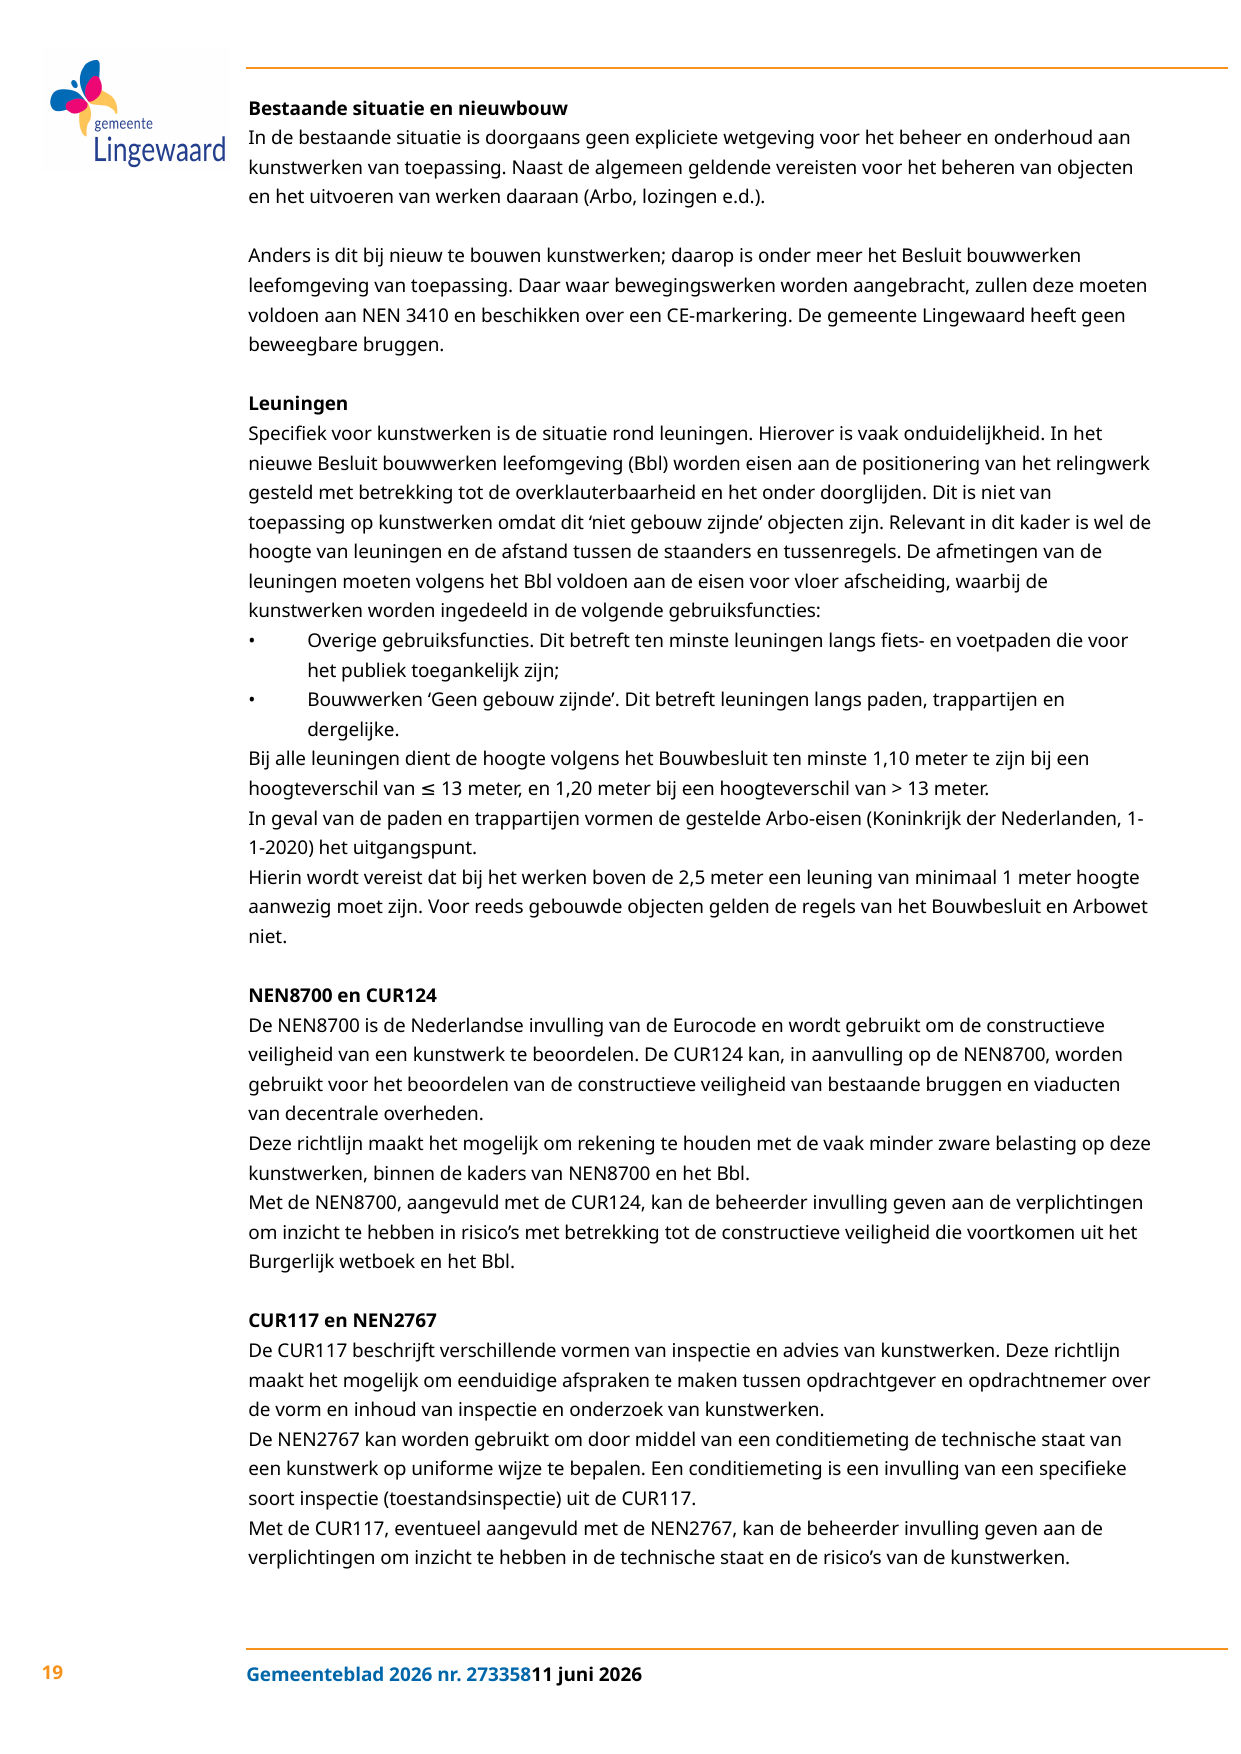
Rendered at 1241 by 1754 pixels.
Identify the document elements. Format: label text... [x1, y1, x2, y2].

text Deze richtlijn maakt het mogelijk om rekening te houden met de vaak minder zware belasting op deze kunstwerken, binnen de kaders van NEN8700 en het Bbl. [248, 1130, 1152, 1186]
text De NEN8700 is de Nederlandse invulling van de Eurocode en wordt gebruikt om de constructieve veiligheid van een kunstwerk te beoordelen. De CUR124 kan, in aanvulling op de NEN8700, worden gebruikt voor het beoordelen van de constructieve veiligheid van bestaande bruggen en viaducten van decentrale overheden. [248, 1012, 1152, 1126]
text De NEN2767 kan worden gebruikt om door middel van een conditiemeting de technische staat van een kunstwerk op uniforme wijze te bepalen. Een conditiemeting is een invulling van een specifieke soort inspectie (toestandsinspectie) uit de CUR117. [248, 1426, 1152, 1511]
text De CUR117 beschrijft verschillende vormen van inspectie en advies van kunstwerken. Deze richtlijn maakt het mogelijk om eenduidige afspraken te maken tussen opdrachtgever en opdrachtnemer over de vorm en inhoud van inspectie en onderzoek van kunstwerken. [248, 1337, 1152, 1422]
text CUR117 en NEN2767 [248, 1308, 1152, 1333]
text Specifiek voor kunstwerken is de situatie rond leuningen. Hierover is vaak onduidelijkheid. In het nieuwe Besluit bouwwerken leefomgeving (Bbl) worden eisen aan de positionering van het relingwerk gesteld met betrekking tot de overklauterbaarheid en het onder doorglijden. Dit is niet van toepassing op kunstwerken omdat dit ‘niet gebouw zijnde’ objecten zijn. Relevant in dit kader is wel de hoogte van leuningen en de afstand tussen de staanders en tussenregels. De afmetingen van de leuningen moeten volgens het Bbl voldoen aan de eisen voor vloer afscheiding, waarbij de kunstwerken worden ingedeeld in de volgende gebruiksfuncties: [248, 420, 1152, 623]
text Met de CUR117, eventueel aangevuld met de NEN2767, kan de beheerder invulling geven aan de verplichtingen om inzicht te hebben in de technische staat en de risico’s van de kunstwerken. [248, 1515, 1152, 1570]
list Bouwwerken ‘Geen gebouw zijnde’. Dit betreft leuningen langs paden, trappartijen en dergelijke. [248, 686, 1152, 742]
text Hierin wordt vereist dat bij het werken boven de 2,5 meter een leuning van minimaal 1 meter hoogte aanwezig moet zijn. Voor reeds gebouwde objecten gelden de regels van het Bouwbesluit en Arbowet niet. [248, 864, 1152, 949]
text In de bestaande situatie is doorgaans geen expliciete wetgeving voor het beheer en onderhoud aan kunstwerken van toepassing. Naast de algemeen geldende vereisten voor het beheren van objecten en het uitvoeren van werken daaraan (Arbo, lozingen e.d.). [248, 124, 1152, 209]
text NEN8700 en CUR124 [248, 982, 1152, 1008]
text Leuningen [248, 391, 1152, 416]
text Bestaande situatie en nieuwbouw [248, 95, 1152, 121]
list Overige gebruiksfuncties. Dit betreft ten minste leuningen langs fiets- en voetpaden die voor het publiek toegankelijk zijn; [248, 627, 1152, 683]
text Met de NEN8700, aangevuld met de CUR124, kan de beheerder invulling geven aan de verplichtingen om inzicht te hebben in risico’s met betrekking tot de constructieve veiligheid die voortkomen uit het Burgerlijk wetboek en het Bbl. [248, 1189, 1152, 1274]
text Bij alle leuningen dient de hoogte volgens het Bouwbesluit ten minste 1,10 meter te zijn bij een hoogteverschil van ≤ 13 meter, en 1,20 meter bij een hoogteverschil van > 13 meter. [248, 746, 1152, 801]
picture [41, 47, 231, 172]
text Anders is dit bij nieuw te bouwen kunstwerken; daarop is onder meer het Besluit bouwwerken leefomgeving van toepassing. Daar waar bewegingswerken worden aangebracht, zullen deze moeten voldoen aan NEN 3410 en beschikken over een CE-markering. De gemeente Lingewaard heeft geen beweegbare bruggen. [248, 243, 1152, 357]
text In geval van de paden en trappartijen vormen de gestelde Arbo-eisen (Koninkrijk der Nederlanden, 1-1-2020) het uitgangspunt. [248, 805, 1152, 860]
